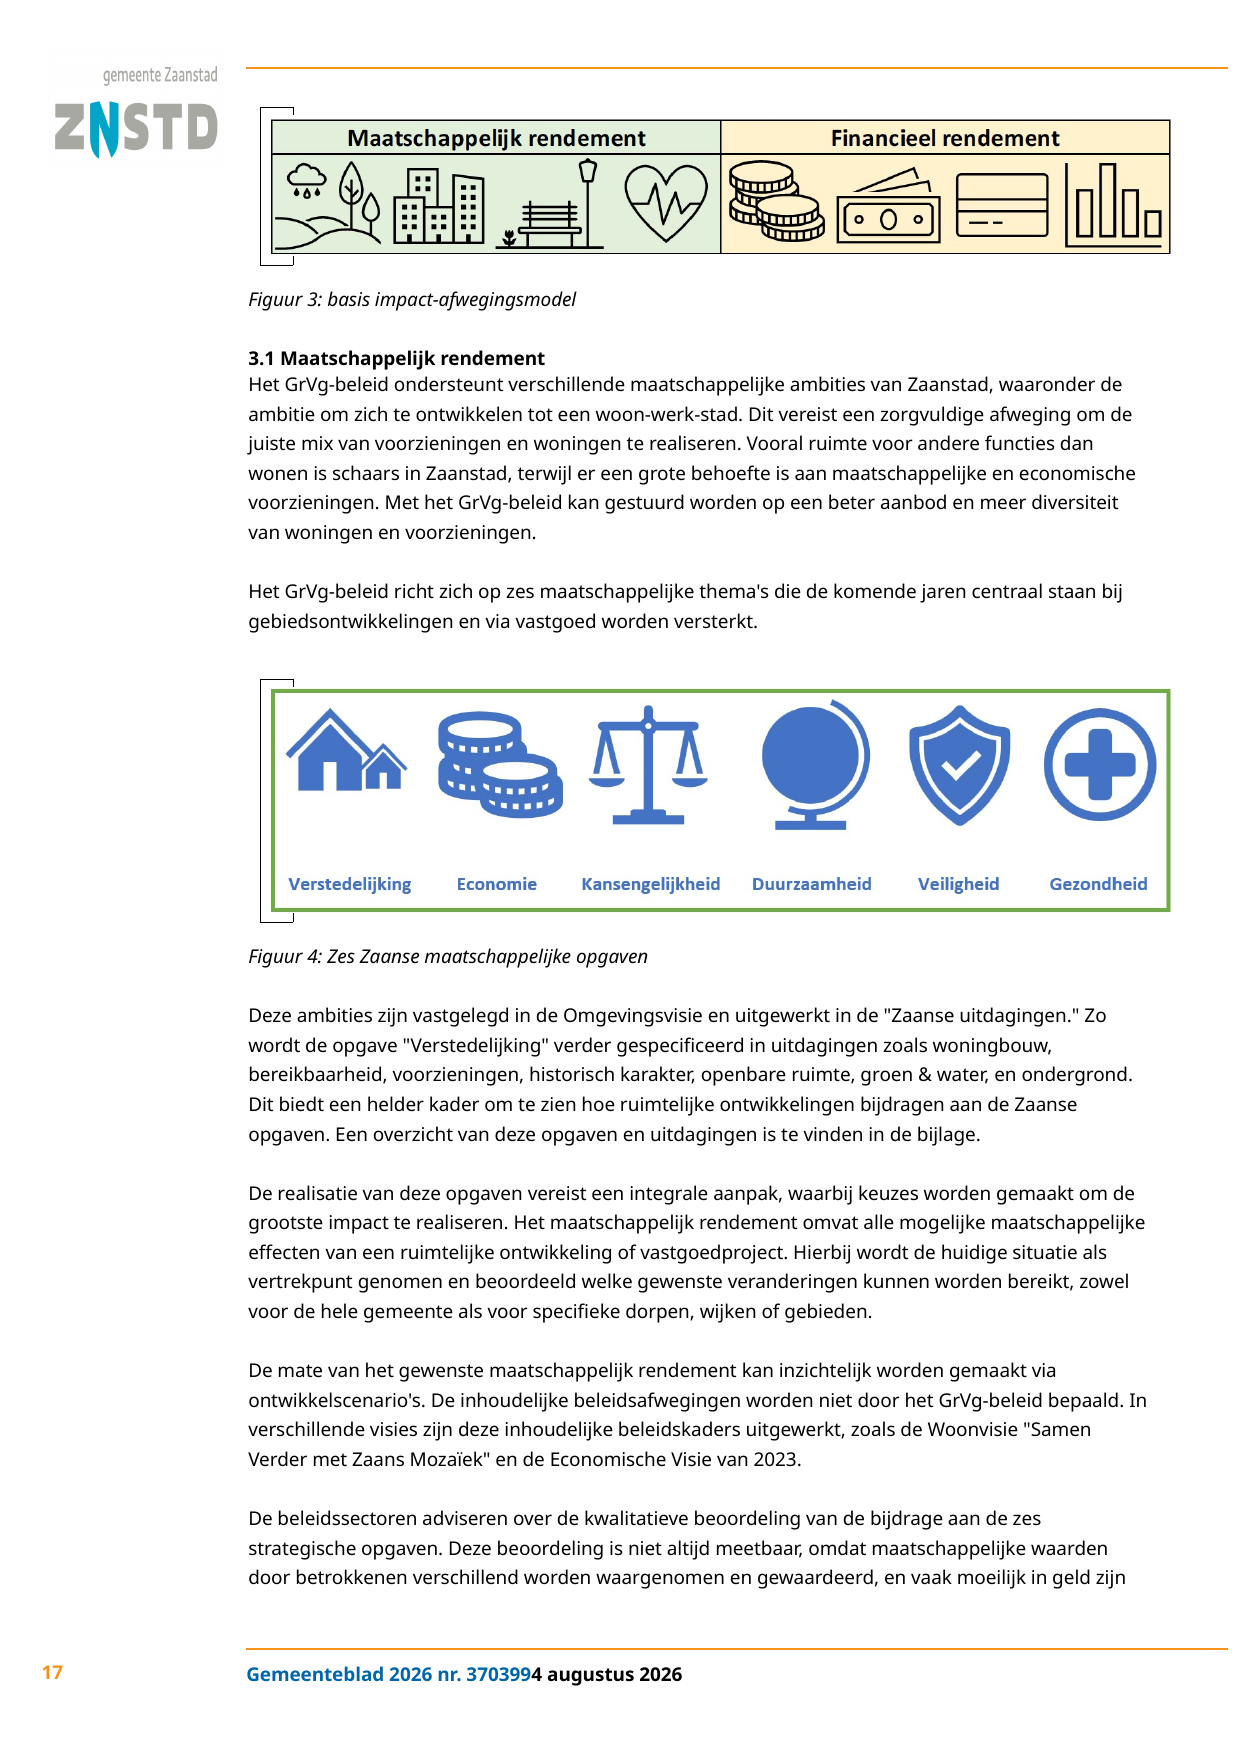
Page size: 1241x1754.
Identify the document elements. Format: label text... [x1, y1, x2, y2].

text 3.1 Maatschappelijk rendement [248, 346, 1152, 371]
picture [268, 115, 1173, 256]
picture [41, 47, 231, 172]
picture [268, 687, 1173, 913]
text De beleidssectoren adviseren over de kwalitatieve beoordeling van de bijdrage aan de zes strategische opgaven. Deze beoordeling is niet altijd meetbaar, omdat maatschappelijke waarden door betrokkenen verschillend worden waargenomen en gewaardeerd, en vaak moeilijk in geld zijn [248, 1505, 1152, 1590]
text Het GrVg-beleid richt zich op zes maatschappelijke thema's die de komende jaren centraal staan bij gebiedsontwikkelingen en via vastgoed worden versterkt. [248, 578, 1152, 634]
text Figuur 3: basis impact-afwegingsmodel [248, 286, 1152, 312]
text De mate van het gewenste maatschappelijk rendement kan inzichtelijk worden gemaakt via ontwikkelscenario's. De inhoudelijke beleidsafwegingen worden niet door het GrVg-beleid bepaald. In verschillende visies zijn deze inhoudelijke beleidskaders uitgewerkt, zoals de Woonvisie "Samen Verder met Zaans Mozaïek" en de Economische Visie van 2023. [248, 1357, 1152, 1472]
text Deze ambities zijn vastgelegd in de Omgevingsvisie en uitgewerkt in de "Zaanse uitdagingen." Zo wordt de opgave "Verstedelijking" verder gespecificeerd in uitdagingen zoals woningbouw, bereikbaarheid, voorzieningen, historisch karakter, openbare ruimte, groen & water, en ondergrond. Dit biedt een helder kader om te zien hoe ruimtelijke ontwikkelingen bijdragen aan de Zaanse opgaven. Een overzicht van deze opgaven en uitdagingen is te vinden in de bijlage. [248, 1002, 1152, 1147]
text De realisatie van deze opgaven vereist een integrale aanpak, waarbij keuzes worden gemaakt om de grootste impact te realiseren. Het maatschappelijk rendement omvat alle mogelijke maatschappelijke effecten van een ruimtelijke ontwikkeling of vastgoedproject. Hierbij wordt de huidige situatie als vertrekpunt genomen en beoordeeld welke gewenste veranderingen kunnen worden bereikt, zowel voor de hele gemeente als voor specifieke dorpen, wijken of gebieden. [248, 1180, 1152, 1324]
text Het GrVg-beleid ondersteunt verschillende maatschappelijke ambities van Zaanstad, waaronder de ambitie om zich te ontwikkelen tot een woon-werk-stad. Dit vereist een zorgvuldige afweging om de juiste mix van voorzieningen en woningen te realiseren. Vooral ruimte voor andere functies dan wonen is schaars in Zaanstad, terwijl er een grote behoefte is aan maatschappelijke en economische voorzieningen. Met het GrVg-beleid kan gestuurd worden op een beter aanbod en meer diversiteit van woningen en voorzieningen. [248, 371, 1152, 545]
text Figuur 4: Zes Zaanse maatschappelijke opgaven [248, 943, 1152, 969]
